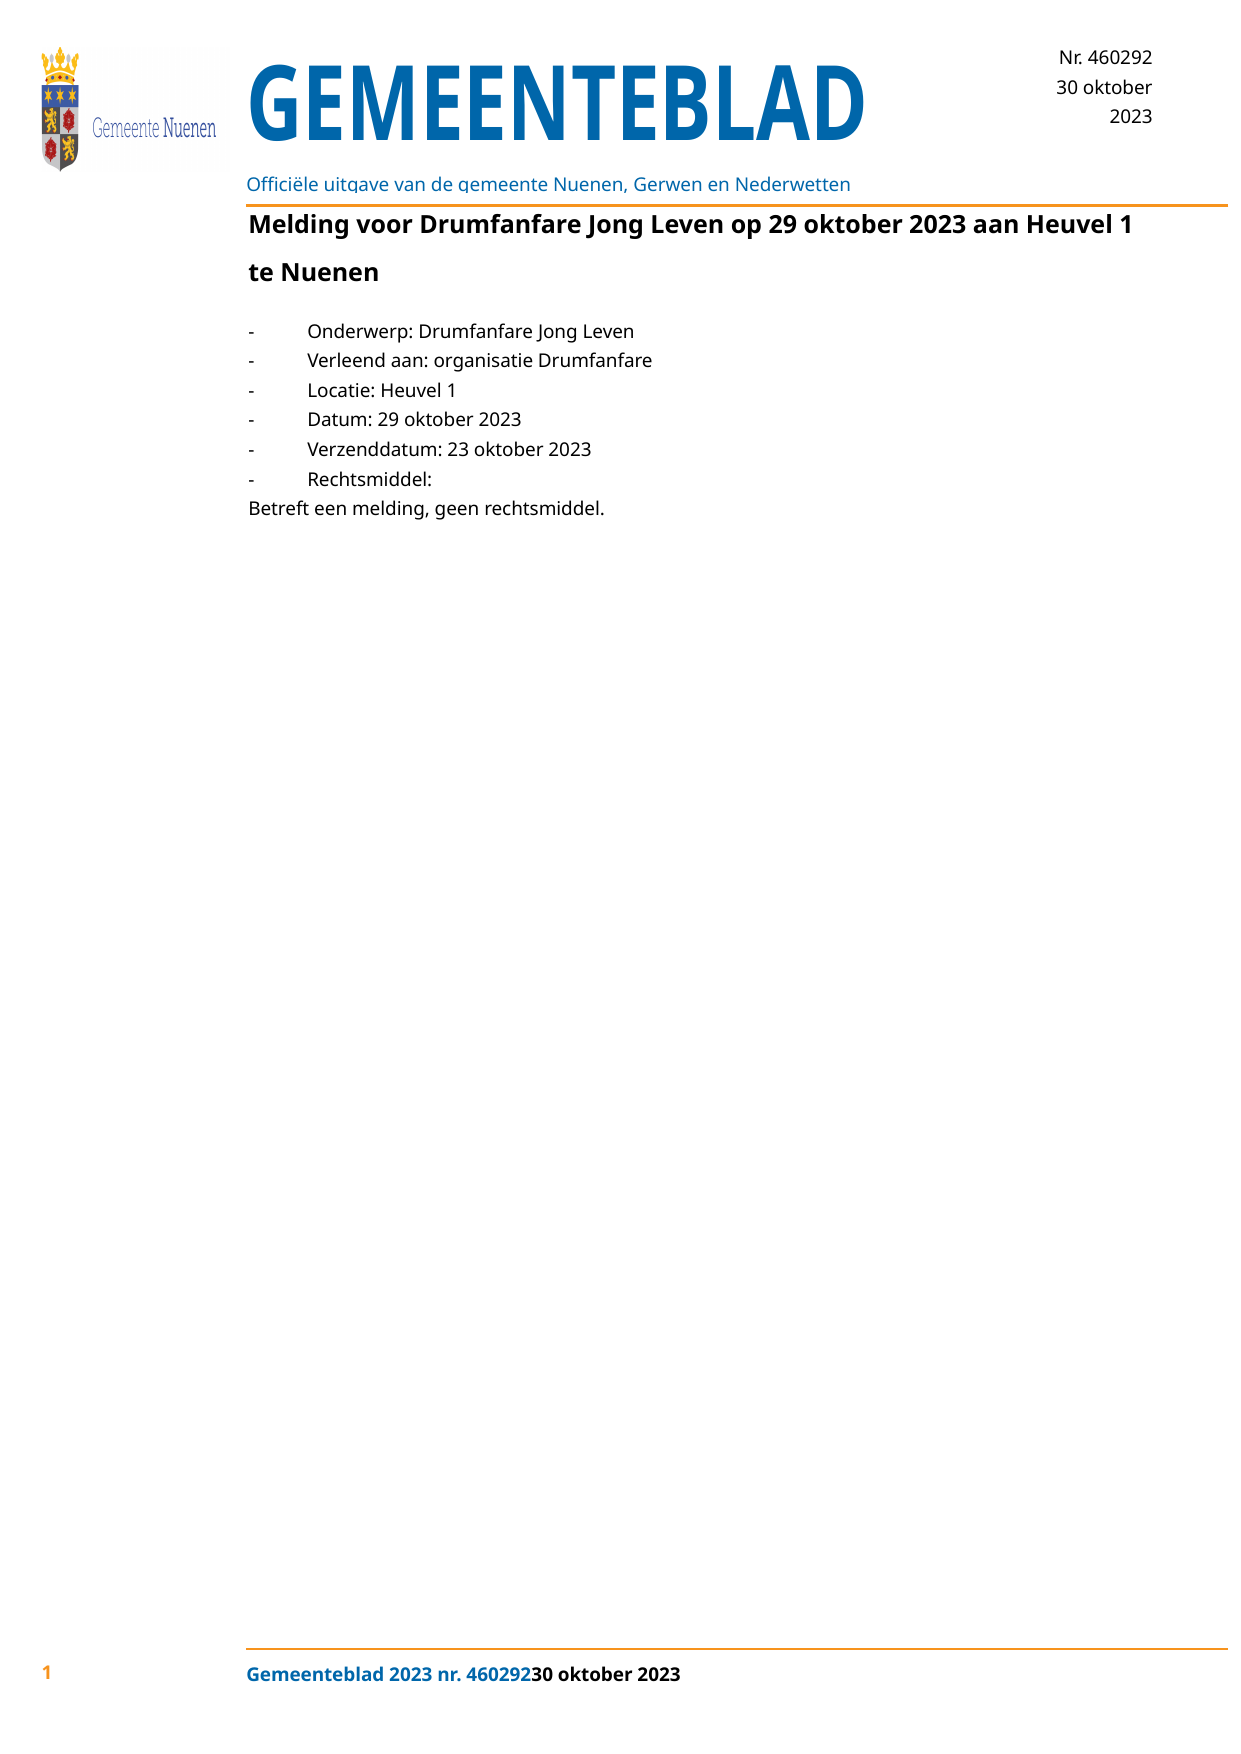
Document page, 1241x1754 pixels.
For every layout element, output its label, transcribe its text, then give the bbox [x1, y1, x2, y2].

list Verleend aan: organisatie Drumfanfare [248, 347, 1152, 373]
text Melding voor Drumfanfare Jong Leven op 29 oktober 2023 aan Heuvel 1 te Nuenen [248, 207, 1152, 288]
list Locatie: Heuvel 1 [248, 377, 1152, 403]
list Datum: 29 oktober 2023 [248, 407, 1152, 432]
list Verzenddatum: 23 oktober 2023 [248, 436, 1152, 462]
text Betreft een melding, geen rechtsmiddel. [248, 495, 1152, 521]
picture [41, 47, 231, 172]
list Rechtsmiddel: [248, 466, 1152, 492]
list Onderwerp: Drumfanfare Jong Leven [248, 318, 1152, 344]
